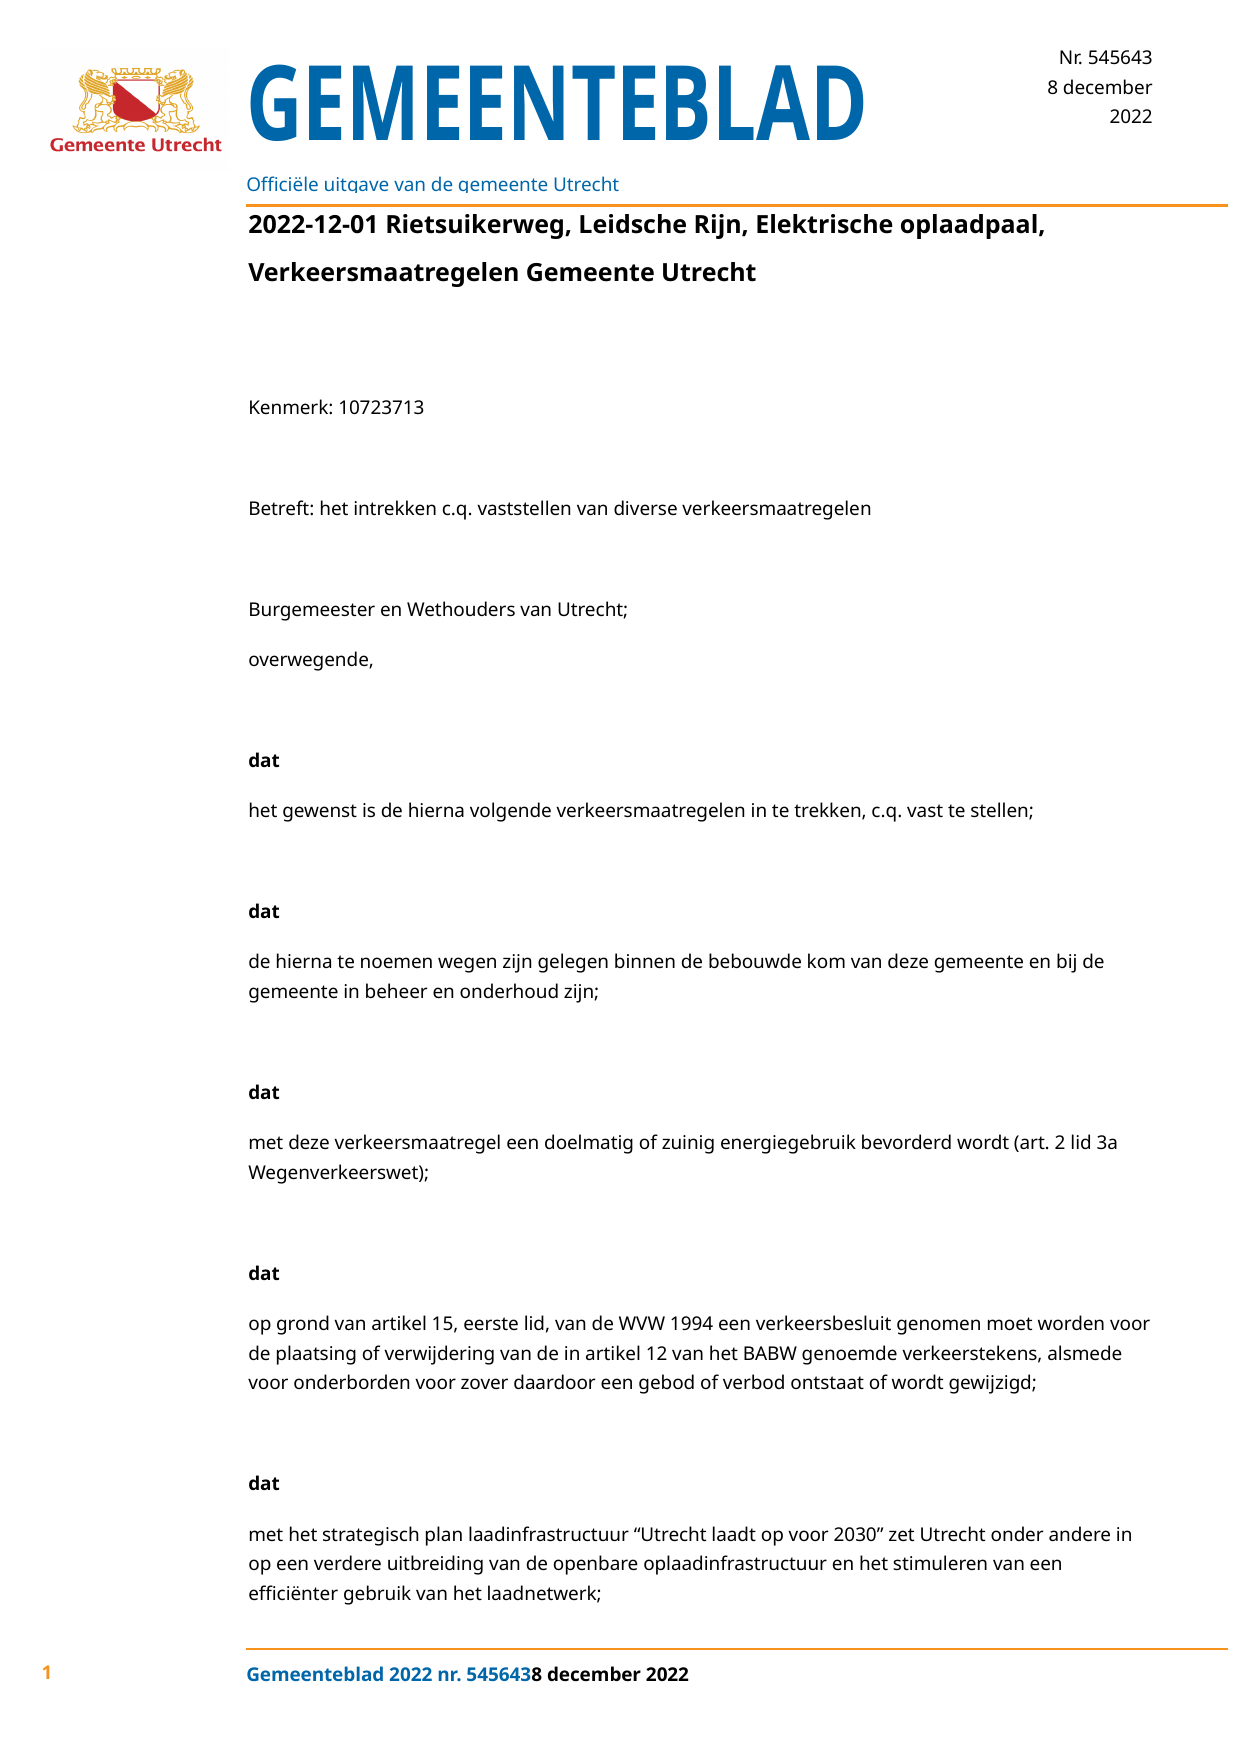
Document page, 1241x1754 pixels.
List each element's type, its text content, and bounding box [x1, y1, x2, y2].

text Burgemeester en Wethouders van Utrecht; [248, 596, 1152, 621]
text dat [248, 1260, 1152, 1286]
text met het strategisch plan laadinfrastructuur “Utrecht laadt op voor 2030” zet Utrecht onder andere in op een verdere uitbreiding van de openbare oplaadinfrastructuur en het stimuleren van een efficiënter gebruik van het laadnetwerk; [248, 1521, 1152, 1606]
text op grond van artikel 15, eerste lid, van de WVW 1994 een verkeersbesluit genomen moet worden voor de plaatsing of verwijdering van de in artikel 12 van het BABW genoemde verkeerstekens, alsmede voor onderborden voor zover daardoor een gebod of verbod ontstaat of wordt gewijzigd; [248, 1310, 1152, 1395]
text dat [248, 747, 1152, 773]
text overwegende, [248, 646, 1152, 672]
text de hierna te noemen wegen zijn gelegen binnen de bebouwde kom van deze gemeente en bij de gemeente in beheer en onderhoud zijn; [248, 949, 1152, 1004]
text dat [248, 1079, 1152, 1105]
text Betreft: het intrekken c.q. vaststellen van diverse verkeersmaatregelen [248, 495, 1152, 521]
picture [41, 47, 231, 172]
text dat [248, 898, 1152, 924]
text het gewenst is de hierna volgende verkeersmaatregelen in te trekken, c.q. vast te stellen; [248, 797, 1152, 823]
text 2022-12-01 Rietsuikerweg, Leidsche Rijn, Elektrische oplaadpaal, Verkeersmaatregelen Gemeente Utrecht [248, 207, 1152, 288]
text dat [248, 1470, 1152, 1496]
text met deze verkeersmaatregel een doelmatig of zuinig energiegebruik bevorderd wordt (art. 2 lid 3a Wegenverkeerswet); [248, 1129, 1152, 1185]
text Kenmerk: 10723713 [248, 394, 1152, 420]
